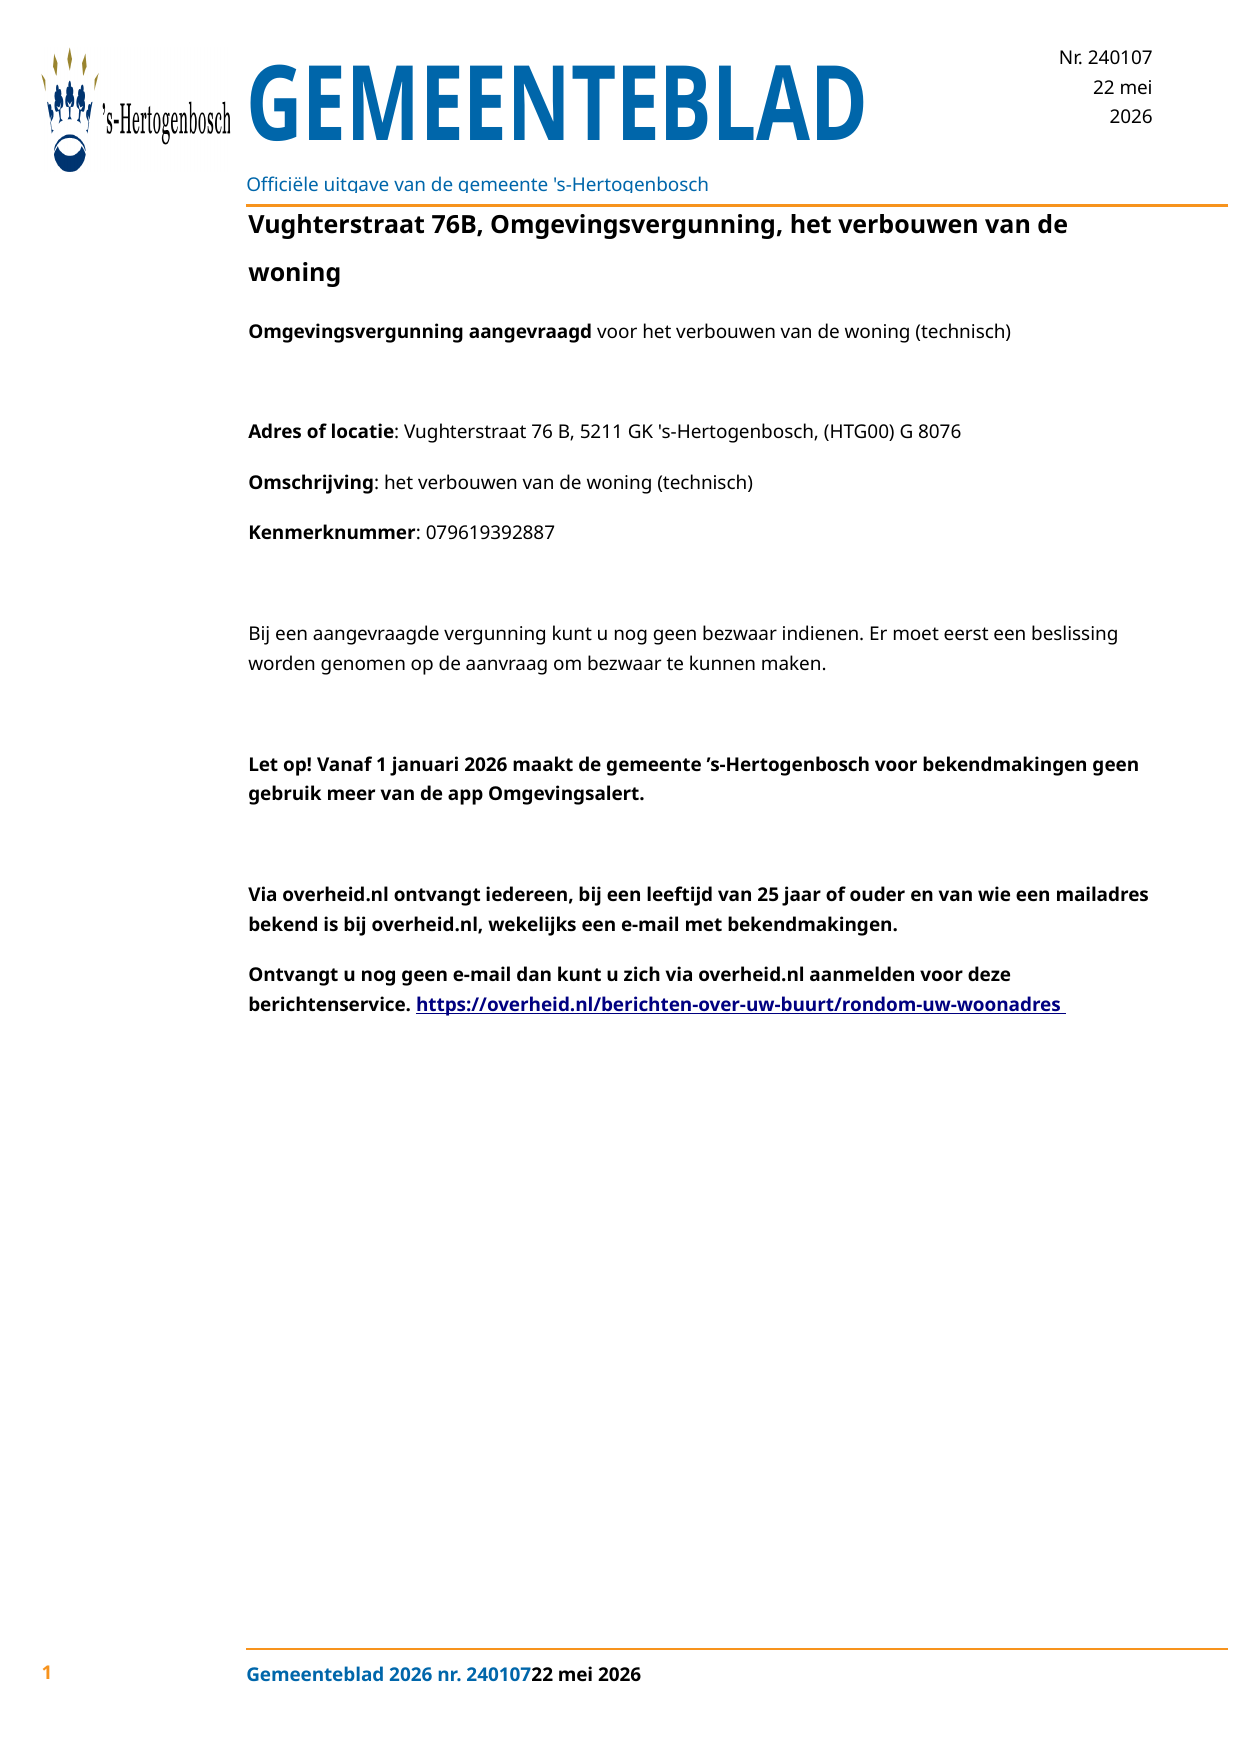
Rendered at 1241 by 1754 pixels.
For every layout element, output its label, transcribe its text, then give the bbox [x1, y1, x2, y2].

text Ontvangt u nog geen e-mail dan kunt u zich via overheid.nl aanmelden voor deze berichtenservice. https://overheid.nl/berichten-over-uw-buurt/rondom-uw-woonadres [248, 961, 1152, 1017]
text Omschrijving: het verbouwen van de woning (technisch) [248, 469, 1152, 495]
text Via overheid.nl ontvangt iedereen, bij een leeftijd van 25 jaar of ouder en van wie een mailadres bekend is bij overheid.nl, wekelijks een e-mail met bekendmakingen. [248, 881, 1152, 937]
text Kenmerknummer: 079619392887 [248, 519, 1152, 545]
text Bij een aangevraagde vergunning kunt u nog geen bezwaar indienen. Er moet eerst een beslissing worden genomen op de aanvraag om bezwaar te kunnen maken. [248, 620, 1152, 676]
picture [41, 47, 231, 172]
text Omgevingsvergunning aangevraagd voor het verbouwen van de woning (technisch) [248, 318, 1152, 344]
text Let op! Vanaf 1 januari 2026 maakt de gemeente ’s-Hertogenbosch voor bekendmakingen geen gebruik meer van de app Omgevingsalert. [248, 751, 1152, 806]
text Adres of locatie: Vughterstraat 76 B, 5211 GK 's-Hertogenbosch, (HTG00) G 8076 [248, 419, 1152, 444]
text Vughterstraat 76B, Omgevingsvergunning, het verbouwen van de woning [248, 207, 1152, 288]
